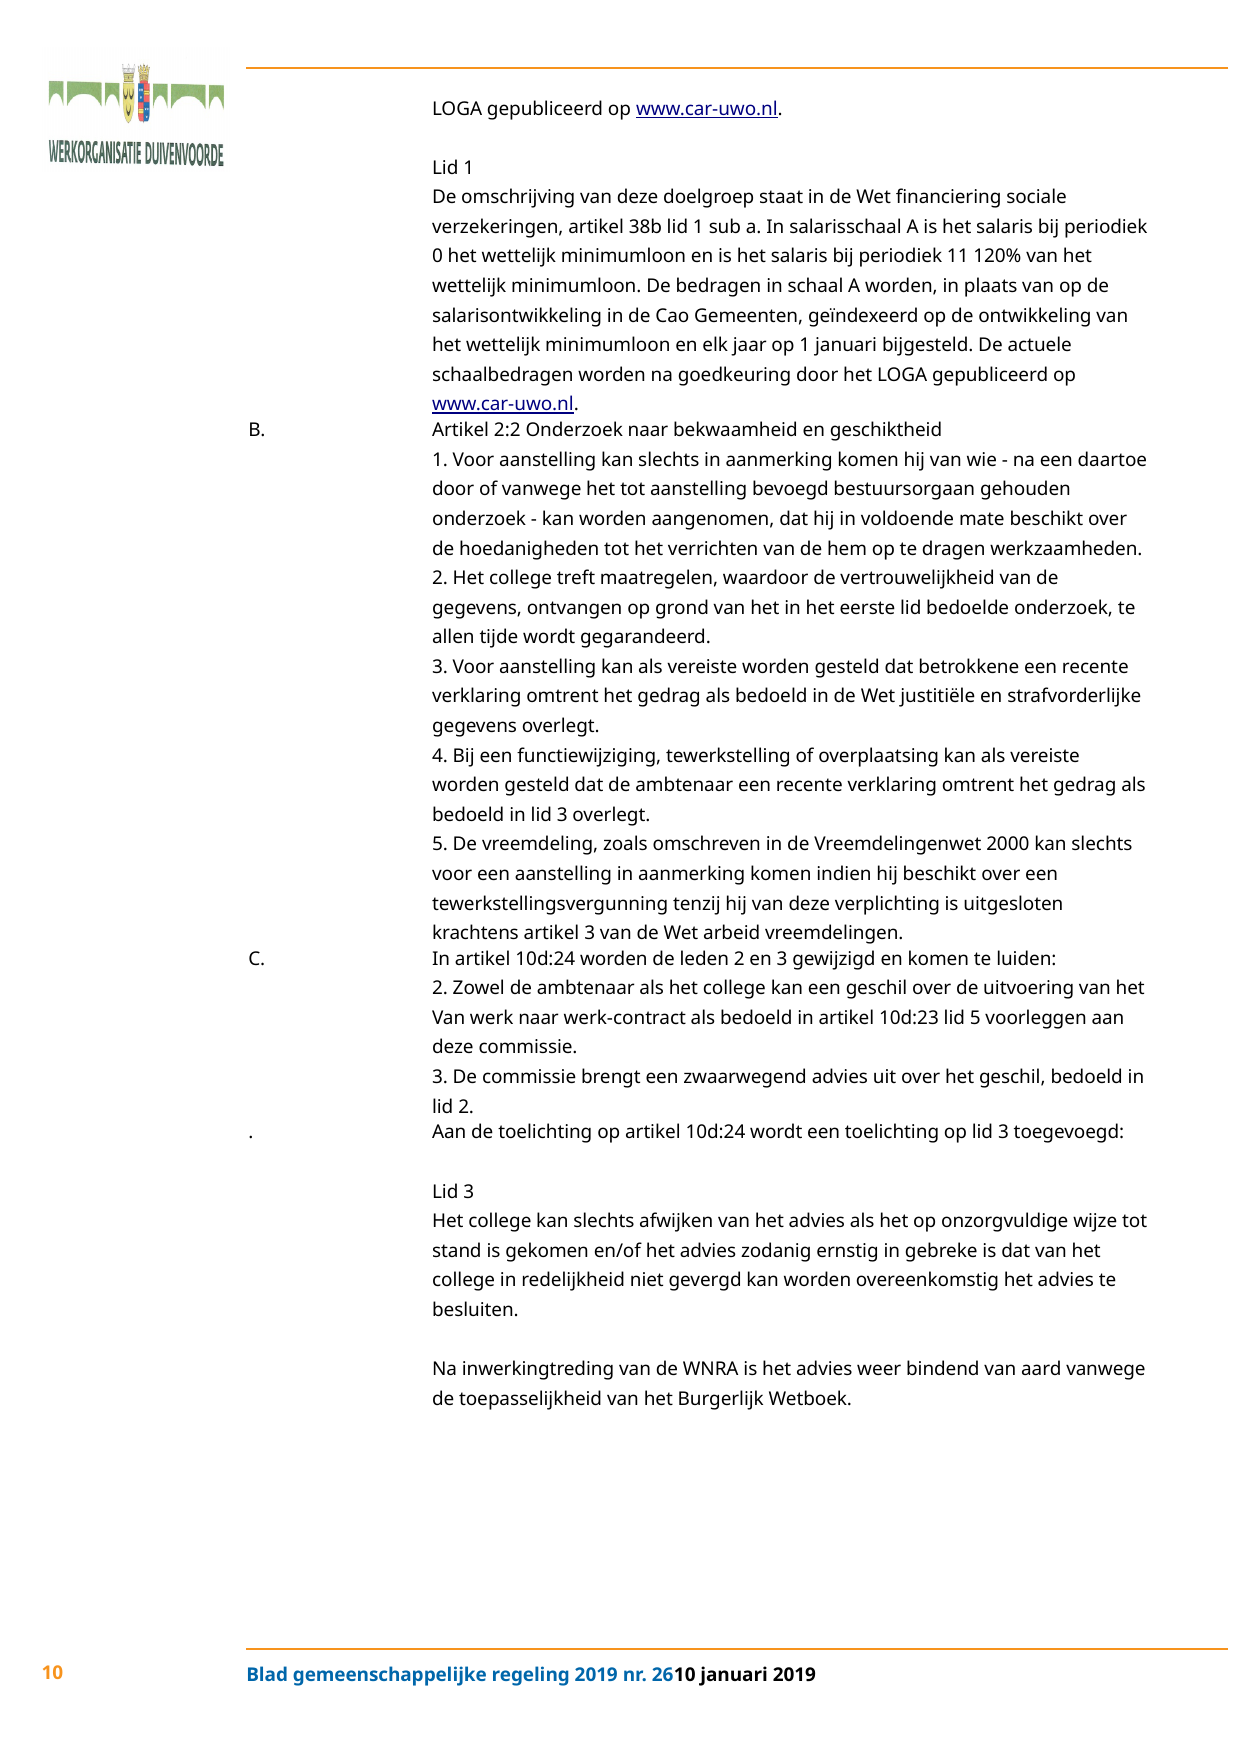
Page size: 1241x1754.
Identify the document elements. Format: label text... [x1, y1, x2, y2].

table_cell In artikel 10d:24 worden de leden 2 en 3 gewijzigd en komen te luiden: 2. Zowel de ambtenaar als het college kan een geschil over de uitvoering van het Van werk naar werk-contract als bedoeld in artikel 10d:23 lid 5 voorleggen aan deze commissie. 3. De commissie brengt een zwaarwegend advies uit over het geschil, bedoeld in lid 2. [432, 945, 1152, 1119]
table_cell LOGA gepubliceerd op www.car-uwo.nl. Lid 1 De omschrijving van deze doelgroep staat in de Wet financiering sociale verzekeringen, artikel 38b lid 1 sub a. In salarisschaal A is het salaris bij periodiek 0 het wettelijk minimumloon en is het salaris bij periodiek 11 120% van het wettelijk minimumloon. De bedragen in schaal A worden, in plaats van op de salarisontwikkeling in de Cao Gemeenten, geïndexeerd op de ontwikkeling van het wettelijk minimumloon en elk jaar op 1 januari bijgesteld. De actuele schaalbedragen worden na goedkeuring door het LOGA gepubliceerd op www.car-uwo.nl. [432, 95, 1152, 416]
table_cell . [248, 1119, 432, 1411]
table_cell B. [248, 416, 432, 945]
table_cell C. [248, 945, 432, 1119]
picture [41, 47, 231, 172]
table_cell [248, 95, 432, 416]
table_cell Artikel 2:2 Onderzoek naar bekwaamheid en geschiktheid 1. Voor aanstelling kan slechts in aanmerking komen hij van wie - na een daartoe door of vanwege het tot aanstelling bevoegd bestuursorgaan gehouden onderzoek - kan worden aangenomen, dat hij in voldoende mate beschikt over de hoedanigheden tot het verrichten van de hem op te dragen werkzaamheden. 2. Het college treft maatregelen, waardoor de vertrouwelijkheid van de gegevens, ontvangen op grond van het in het eerste lid bedoelde onderzoek, te allen tijde wordt gegarandeerd. 3. Voor aanstelling kan als vereiste worden gesteld dat betrokkene een recente verklaring omtrent het gedrag als bedoeld in de Wet justitiële en strafvorderlijke gegevens overlegt. 4. Bij een functiewijziging, tewerkstelling of overplaatsing kan als vereiste worden gesteld dat de ambtenaar een recente verklaring omtrent het gedrag als bedoeld in lid 3 overlegt. 5. De vreemdeling, zoals omschreven in de Vreemdelingenwet 2000 kan slechts voor een aanstelling in aanmerking komen indien hij beschikt over een tewerkstellingsvergunning tenzij hij van deze verplichting is uitgesloten krachtens artikel 3 van de Wet arbeid vreemdelingen. [432, 416, 1152, 945]
table_cell Aan de toelichting op artikel 10d:24 wordt een toelichting op lid 3 toegevoegd: Lid 3 Het college kan slechts afwijken van het advies als het op onzorgvuldige wijze tot stand is gekomen en/of het advies zodanig ernstig in gebreke is dat van het college in redelijkheid niet gevergd kan worden overeenkomstig het advies te besluiten. Na inwerkingtreding van de WNRA is het advies weer bindend van aard vanwege de toepasselijkheid van het Burgerlijk Wetboek. [432, 1119, 1152, 1411]
